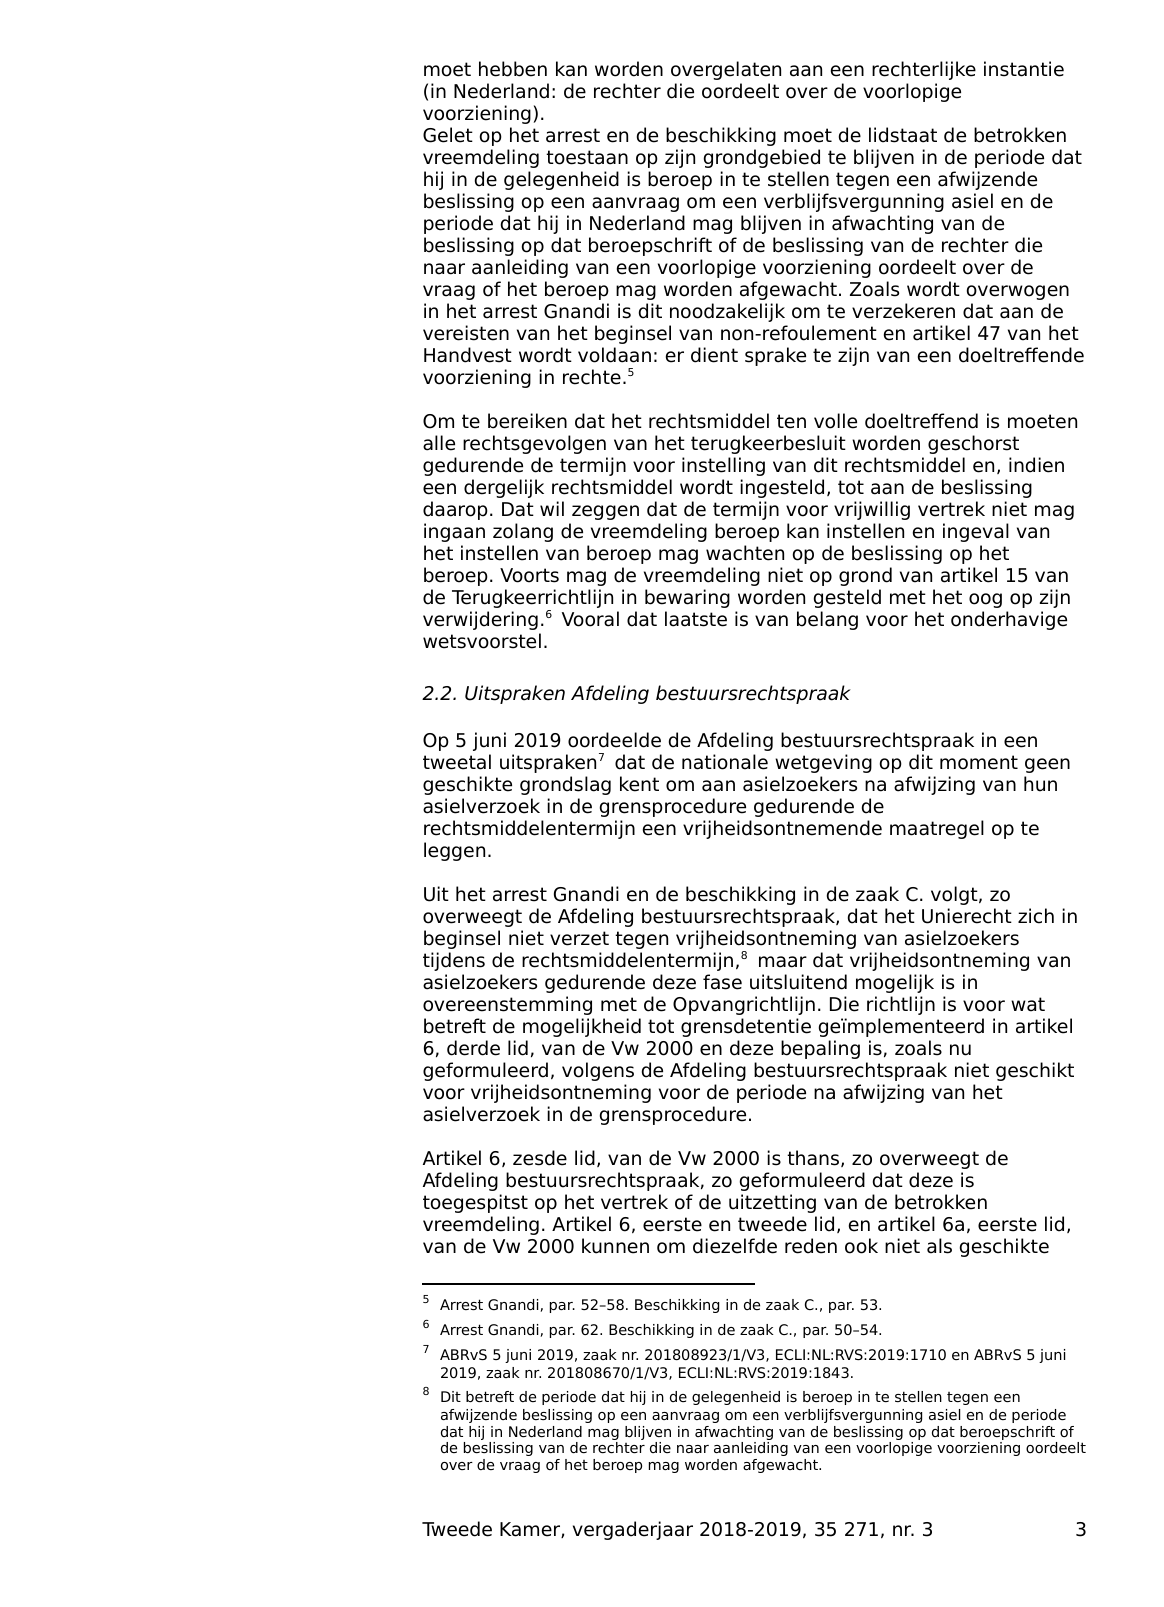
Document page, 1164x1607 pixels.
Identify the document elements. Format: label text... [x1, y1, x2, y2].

text Arrest Gnandi, par. 62. Beschikking in de zaak C., par. 50–54. [422, 1318, 1087, 1340]
text ABRvS 5 juni 2019, zaak nr. 201808923/1/V3, ECLI:NL:RVS:2019:1710 en ABRvS 5 juni 2019, zaak nr. 201808670/1/V3, ECLI:NL:RVS:2019:1843. [422, 1343, 1087, 1382]
text Op 5 juni 2019 oordeelde de Afdeling bestuursrechtspraak in een tweetal uitspraken dat de nationale wetgeving op dit moment geen geschikte grondslag kent om aan asielzoekers na afwijzing van hun asielverzoek in de grensprocedure gedurende de rechtsmiddelentermijn een vrijheidsontnemende maatregel op te leggen. [422, 730, 1087, 862]
text Arrest Gnandi, par. 52–58. Beschikking in de zaak C., par. 53. [422, 1293, 1087, 1315]
text moet hebben kan worden overgelaten aan een rechterlijke instantie (in Nederland: de rechter die oordeelt over de voorlopige voorziening). [422, 59, 1087, 125]
text Gelet op het arrest en de beschikking moet de lidstaat de betrokken vreemdeling toestaan op zijn grondgebied te blijven in de periode dat hij in de gelegenheid is beroep in te stellen tegen een afwijzende beslissing op een aanvraag om een verblijfsvergunning asiel en de periode dat hij in Nederland mag blijven in afwachting van de beslissing op dat beroepschrift of de beslissing van de rechter die naar aanleiding van een voorlopige voorziening oordeelt over de vraag of het beroep mag worden afgewacht. Zoals wordt overwogen in het arrest Gnandi is dit noodzakelijk om te verzekeren dat aan de vereisten van het beginsel van non-refoulement en artikel 47 van het Handvest wordt voldaan: er dient sprake te zijn van een doeltreffende voorziening in rechte. [422, 125, 1087, 389]
text Uit het arrest Gnandi en de beschikking in de zaak C. volgt, zo overweegt de Afdeling bestuursrechtspraak, dat het Unierecht zich in beginsel niet verzet tegen vrijheidsontneming van asielzoekers tijdens de rechtsmiddelentermijn, maar dat vrijheidsontneming van asielzoekers gedurende deze fase uitsluitend mogelijk is in overeenstemming met de Opvangrichtlijn. Die richtlijn is voor wat betreft de mogelijkheid tot grensdetentie geïmplementeerd in artikel 6, derde lid, van de Vw 2000 en deze bepaling is, zoals nu geformuleerd, volgens de Afdeling bestuursrechtspraak niet geschikt voor vrijheidsontneming voor de periode na afwijzing van het asielverzoek in de grensprocedure. [422, 884, 1087, 1126]
subtitle 2.2. Uitspraken Afdeling bestuursrechtspraak [422, 683, 1087, 705]
text Artikel 6, zesde lid, van de Vw 2000 is thans, zo overweegt de Afdeling bestuursrechtspraak, zo geformuleerd dat deze is toegespitst op het vertrek of de uitzetting van de betrokken vreemdeling. Artikel 6, eerste en tweede lid, en artikel 6a, eerste lid, van de Vw 2000 kunnen om diezelfde reden ook niet als geschikte [422, 1148, 1087, 1258]
text Dit betreft de periode dat hij in de gelegenheid is beroep in te stellen tegen een afwijzende beslissing op een aanvraag om een verblijfsvergunning asiel en de periode dat hij in Nederland mag blijven in afwachting van de beslissing op dat beroepschrift of de beslissing van de rechter die naar aanleiding van een voorlopige voorziening oordeelt over de vraag of het beroep mag worden afgewacht. [422, 1385, 1087, 1474]
text Om te bereiken dat het rechtsmiddel ten volle doeltreffend is moeten alle rechtsgevolgen van het terugkeerbesluit worden geschorst gedurende de termijn voor instelling van dit rechtsmiddel en, indien een dergelijk rechtsmiddel wordt ingesteld, tot aan de beslissing daarop. Dat wil zeggen dat de termijn voor vrijwillig vertrek niet mag ingaan zolang de vreemdeling beroep kan instellen en ingeval van het instellen van beroep mag wachten op de beslissing op het beroep. Voorts mag de vreemdeling niet op grond van artikel 15 van de Terugkeerrichtlijn in bewaring worden gesteld met het oog op zijn verwijdering. Vooral dat laatste is van belang voor het onderhavige wetsvoorstel. [422, 411, 1087, 653]
